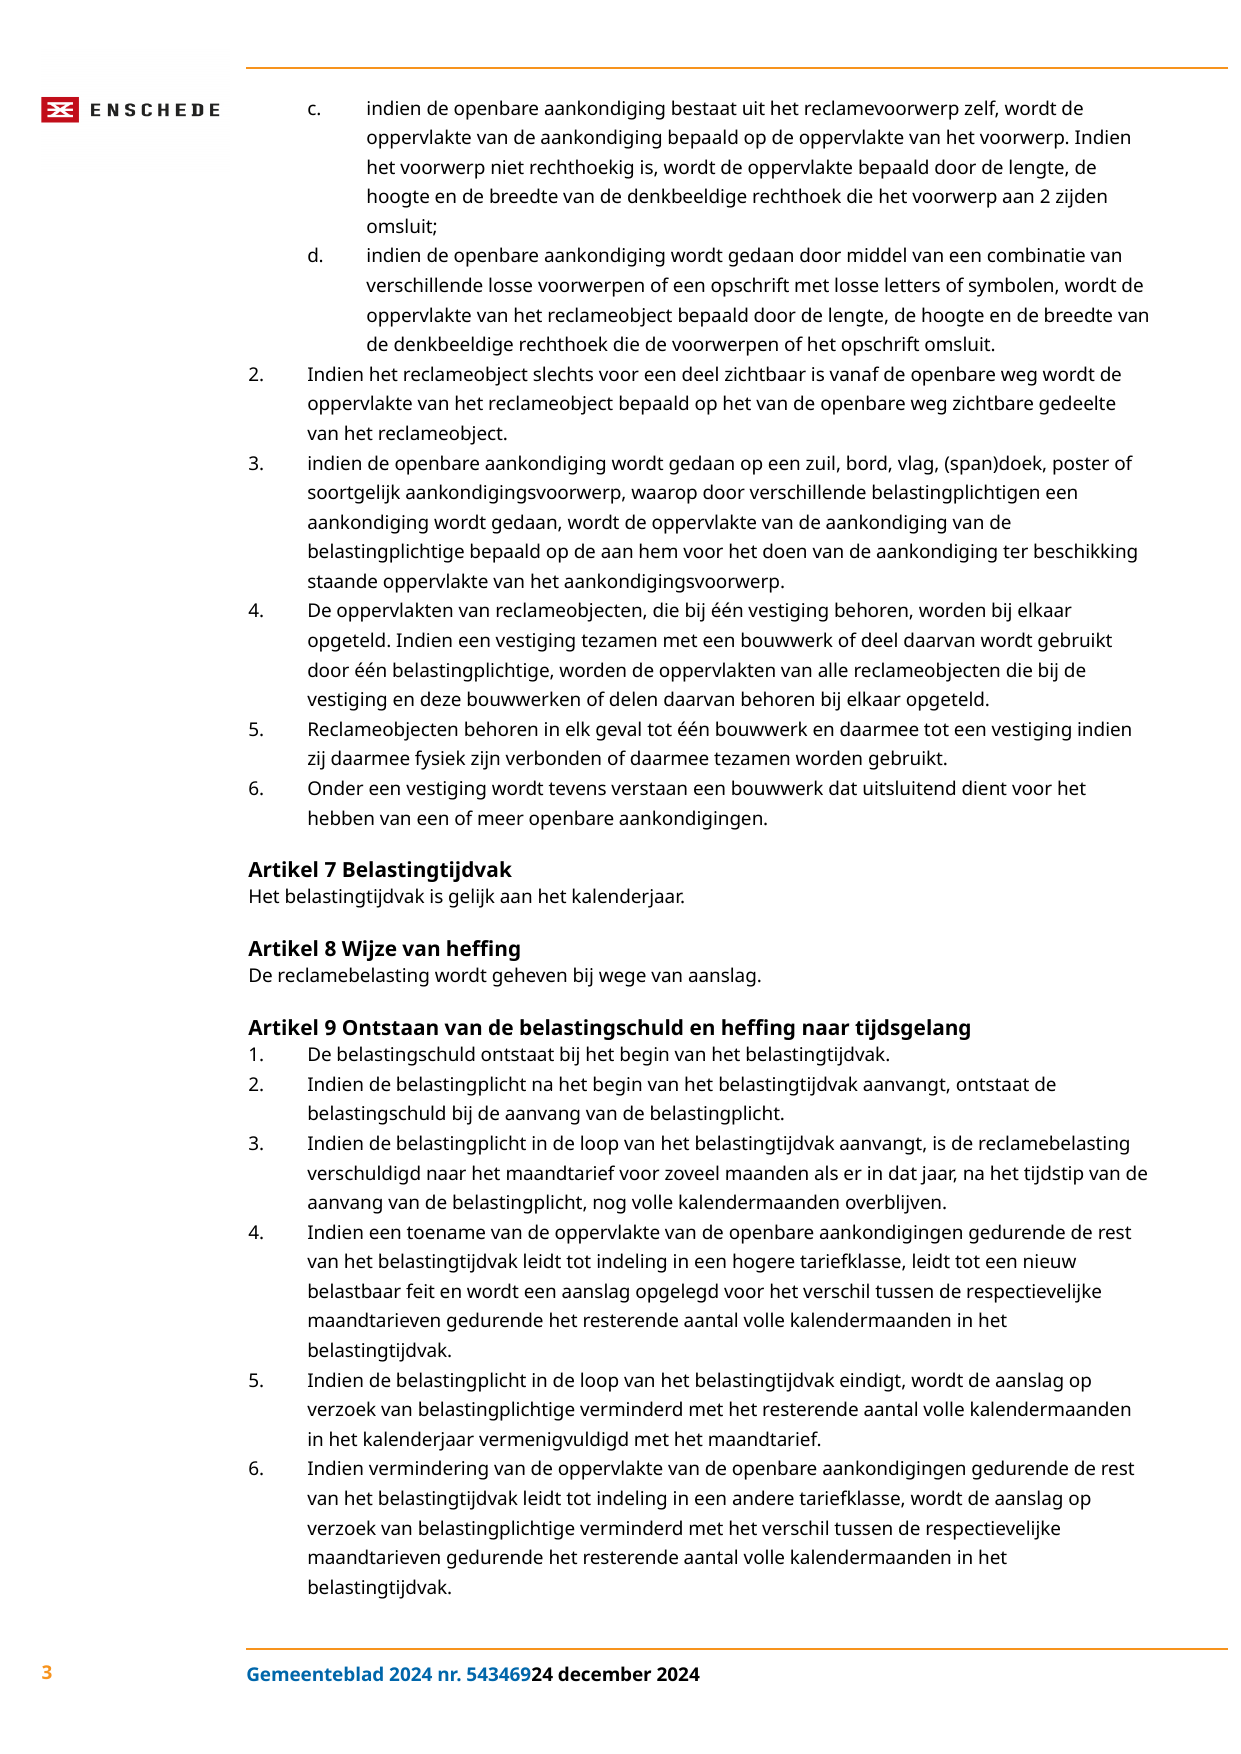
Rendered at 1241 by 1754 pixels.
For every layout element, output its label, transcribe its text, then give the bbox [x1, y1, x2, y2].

list Indien de belastingplicht in de loop van het belastingtijdvak eindigt, wordt de aanslag op verzoek van belastingplichtige verminderd met het resterende aantal volle kalendermaanden in het kalenderjaar vermenigvuldigd met het maandtarief. [248, 1367, 1152, 1452]
list De oppervlakten van reclameobjecten, die bij één vestiging behoren, worden bij elkaar opgeteld. Indien een vestiging tezamen met een bouwwerk of deel daarvan wordt gebruikt door één belastingplichtige, worden de oppervlakten van alle reclameobjecten die bij de vestiging en deze bouwwerken of delen daarvan behoren bij elkaar opgeteld. [248, 598, 1152, 712]
list indien de openbare aankondiging wordt gedaan door middel van een combinatie van verschillende losse voorwerpen of een opschrift met losse letters of symbolen, wordt de oppervlakte van het reclameobject bepaald door de lengte, de hoogte en de breedte van de denkbeeldige rechthoek die de voorwerpen of het opschrift omsluit. [307, 243, 1152, 357]
list Reclameobjecten behoren in elk geval tot één bouwwerk en daarmee tot een vestiging indien zij daarmee fysiek zijn verbonden of daarmee tezamen worden gebruikt. [248, 716, 1152, 771]
text Artikel 9 Ontstaan van de belastingschuld en heffing naar tijdsgelang [248, 1013, 1152, 1041]
list Indien vermindering van de oppervlakte van de openbare aankondigingen gedurende de rest van het belastingtijdvak leidt tot indeling in een andere tariefklasse, wordt de aanslag op verzoek van belastingplichtige verminderd met het verschil tussen de respectievelijke maandtarieven gedurende het resterende aantal volle kalendermaanden in het belastingtijdvak. [248, 1456, 1152, 1599]
list Indien de belastingplicht na het begin van het belastingtijdvak aanvangt, ontstaat de belastingschuld bij de aanvang van de belastingplicht. [248, 1071, 1152, 1126]
list Onder een vestiging wordt tevens verstaan een bouwwerk dat uitsluitend dient voor het hebben van een of meer openbare aankondigingen. [248, 775, 1152, 831]
list Indien het reclameobject slechts voor een deel zichtbaar is vanaf de openbare weg wordt de oppervlakte van het reclameobject bepaald op het van de openbare weg zichtbare gedeelte van het reclameobject. [248, 361, 1152, 446]
text Artikel 8 Wijze van heffing [248, 934, 1152, 962]
list indien de openbare aankondiging wordt gedaan op een zuil, bord, vlag, (span)doek, poster of soortgelijk aankondigingsvoorwerp, waarop door verschillende belastingplichtigen een aankondiging wordt gedaan, wordt de oppervlakte van de aankondiging van de belastingplichtige bepaald op de aan hem voor het doen van de aankondiging ter beschikking staande oppervlakte van het aankondigingsvoorwerp. [248, 450, 1152, 594]
list Indien een toename van de oppervlakte van de openbare aankondigingen gedurende de rest van het belastingtijdvak leidt tot indeling in een hogere tariefklasse, leidt tot een nieuw belastbaar feit en wordt een aanslag opgelegd voor het verschil tussen de respectievelijke maandtarieven gedurende het resterende aantal volle kalendermaanden in het belastingtijdvak. [248, 1219, 1152, 1363]
list De belastingschuld ontstaat bij het begin van het belastingtijdvak. [248, 1041, 1152, 1067]
text Artikel 7 Belastingtijdvak [248, 855, 1152, 884]
text Het belastingtijdvak is gelijk aan het kalenderjaar. [248, 884, 1152, 909]
list indien de openbare aankondiging bestaat uit het reclamevoorwerp zelf, wordt de oppervlakte van de aankondiging bepaald op de oppervlakte van het voorwerp. Indien het voorwerp niet rechthoekig is, wordt de oppervlakte bepaald door de lengte, de hoogte en de breedte van de denkbeeldige rechthoek die het voorwerp aan 2 zijden omsluit; [307, 95, 1152, 239]
picture [41, 47, 231, 172]
text De reclamebelasting wordt geheven bij wege van aanslag. [248, 962, 1152, 988]
list Indien de belastingplicht in de loop van het belastingtijdvak aanvangt, is de reclamebelasting verschuldigd naar het maandtarief voor zoveel maanden als er in dat jaar, na het tijdstip van de aanvang van de belastingplicht, nog volle kalendermaanden overblijven. [248, 1130, 1152, 1215]
